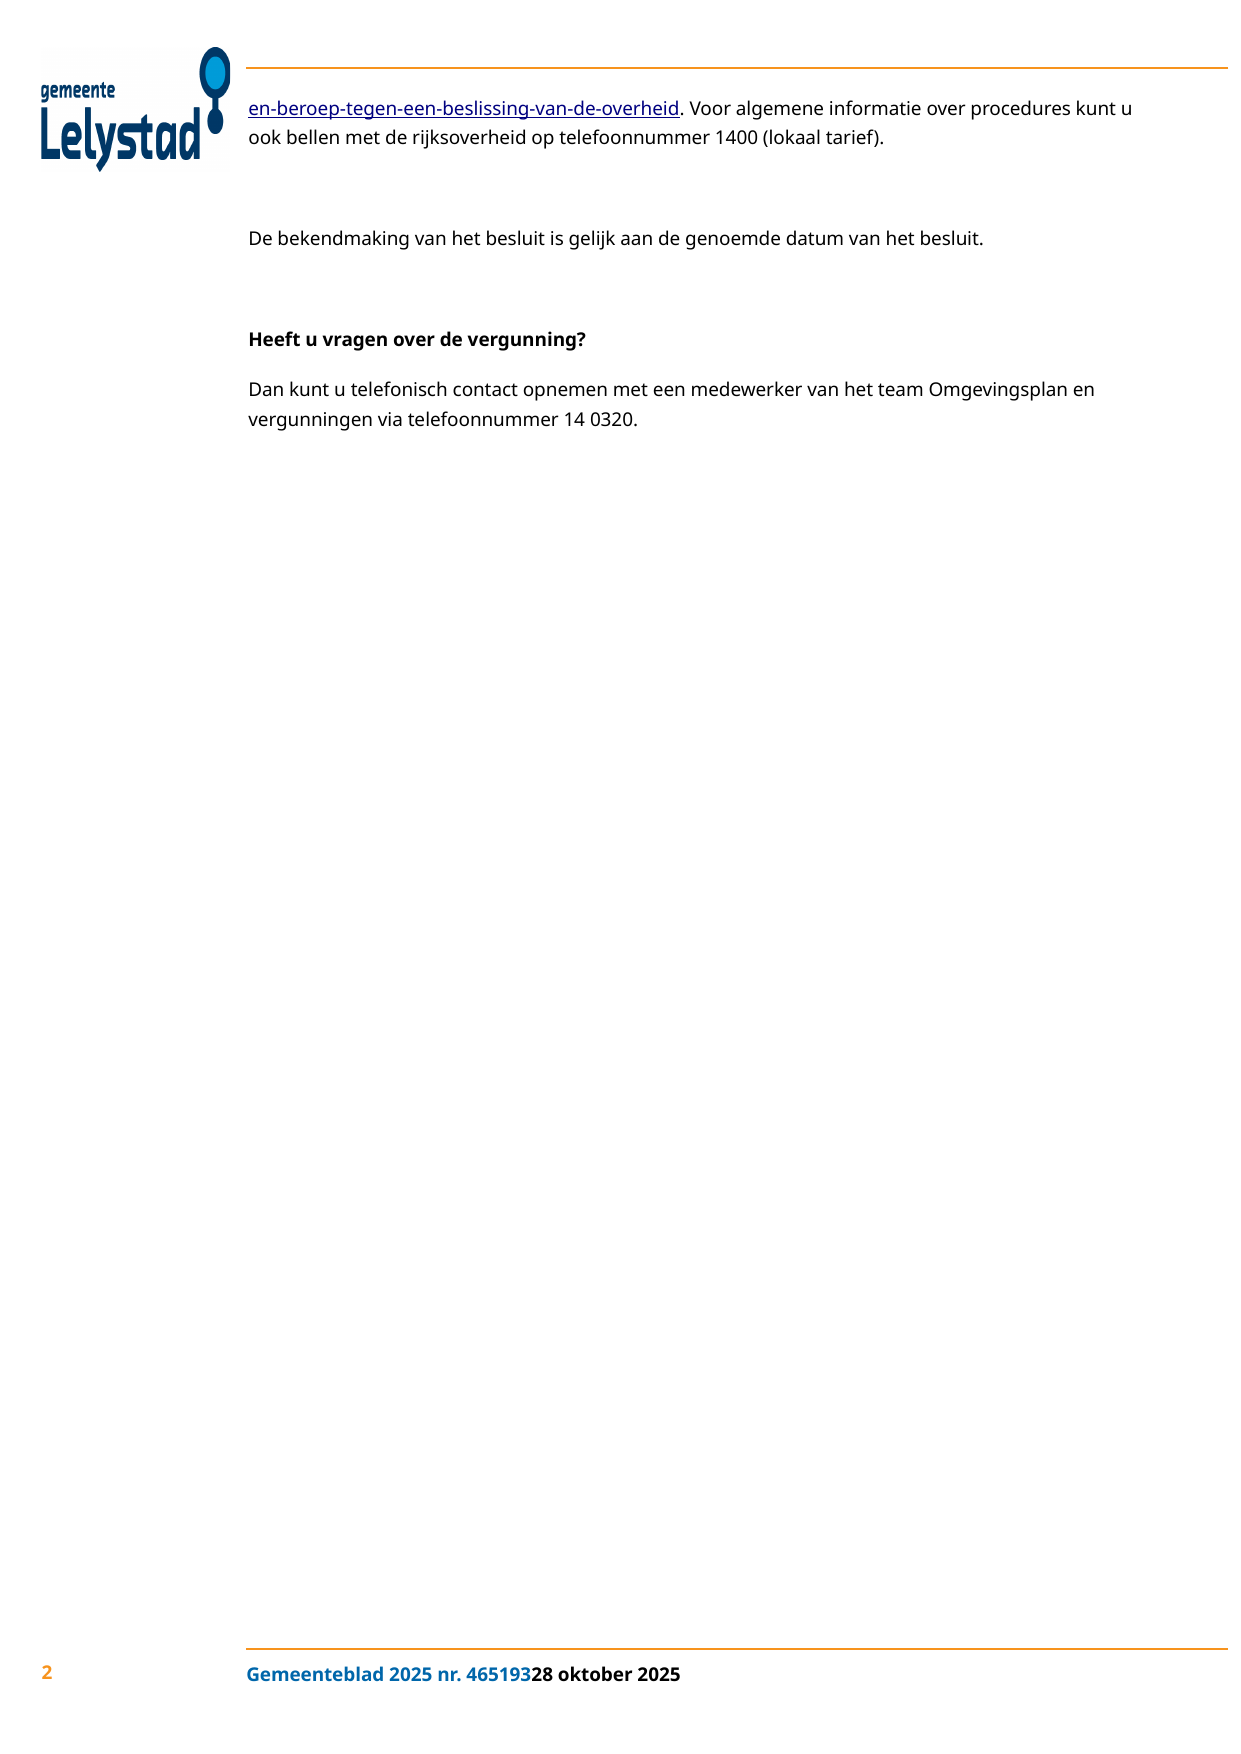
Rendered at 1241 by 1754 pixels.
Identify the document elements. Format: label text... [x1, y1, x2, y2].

picture [41, 47, 231, 172]
text Dan kunt u telefonisch contact opnemen met een medewerker van het team Omgevingsplan en vergunningen via telefoonnummer 14 0320. [248, 376, 1152, 432]
text De bekendmaking van het besluit is gelijk aan de genoemde datum van het besluit. [248, 225, 1152, 251]
text Heeft u vragen over de vergunning? [248, 326, 1152, 352]
text en-beroep-tegen-een-beslissing-van-de-overheid. Voor algemene informatie over procedures kunt u ook bellen met de rijksoverheid op telefoonnummer 1400 (lokaal tarief). [248, 95, 1152, 150]
